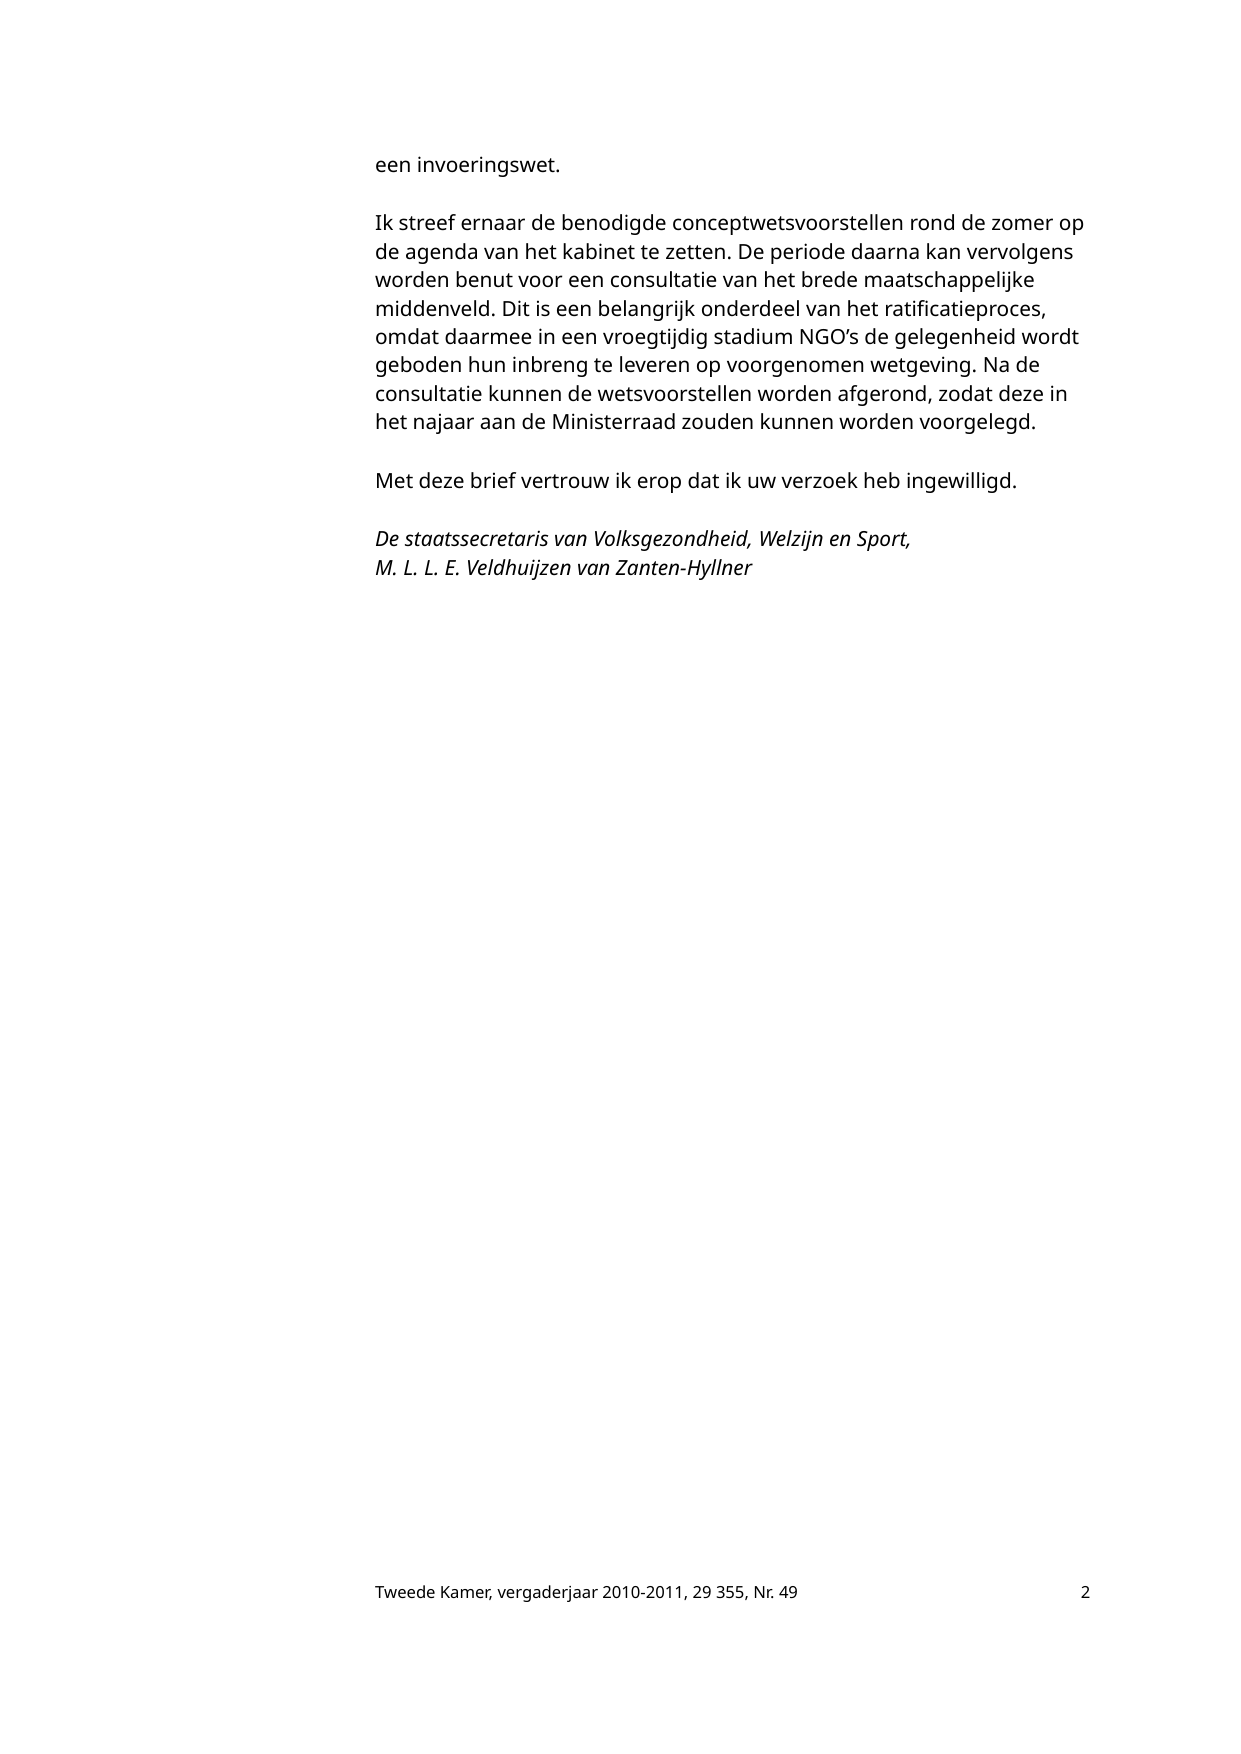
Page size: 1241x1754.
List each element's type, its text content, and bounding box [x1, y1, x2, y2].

text M. L. L. E. Veldhuijzen van Zanten-Hyllner [375, 553, 1090, 581]
text een invoeringswet. [375, 150, 1090, 178]
text Met deze brief vertrouw ik erop dat ik uw verzoek heb ingewilligd. [375, 466, 1090, 494]
text Ik streef ernaar de benodigde conceptwetsvoorstellen rond de zomer op de agenda van het kabinet te zetten. De periode daarna kan vervolgens worden benut voor een consultatie van het brede maatschappelijke middenveld. Dit is een belangrijk onderdeel van het ratificatieproces, omdat daarmee in een vroegtijdig stadium NGO’s de gelegenheid wordt geboden hun inbreng te leveren op voorgenomen wetgeving. Na de consultatie kunnen de wetsvoorstellen worden afgerond, zodat deze in het najaar aan de Ministerraad zouden kunnen worden voorgelegd. [375, 208, 1090, 436]
text De staatssecretaris van Volksgezondheid, Welzijn en Sport, [375, 524, 1090, 553]
